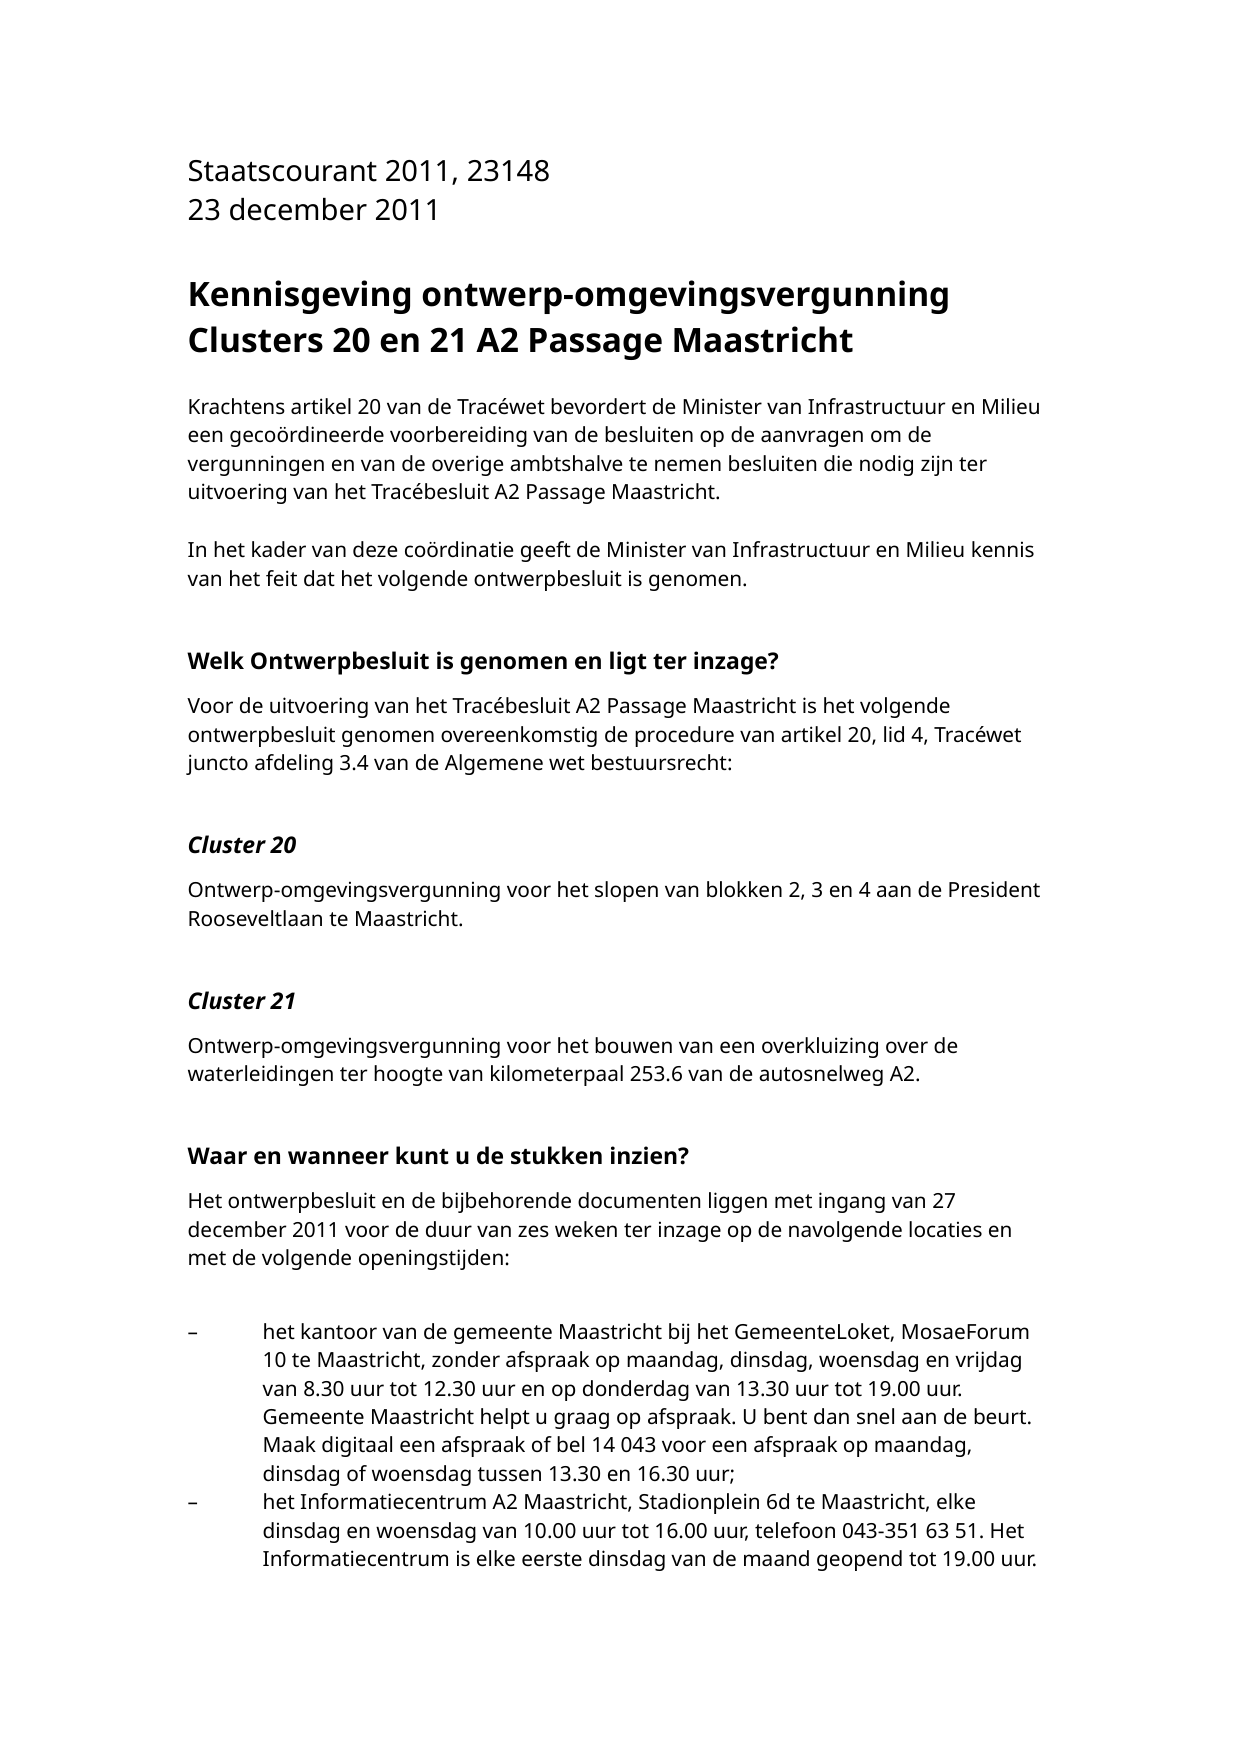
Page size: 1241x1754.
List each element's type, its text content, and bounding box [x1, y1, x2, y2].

text Ontwerp-omgevingsvergunning voor het bouwen van een overkluizing over de waterleidingen ter hoogte van kilometerpaal 253.6 van de autosnelweg A2. [187, 1031, 1053, 1088]
text Voor de uitvoering van het Tracébesluit A2 Passage Maastricht is het volgende ontwerpbesluit genomen overeenkomstig de procedure van artikel 20, lid 4, Tracéwet juncto afdeling 3.4 van de Algemene wet bestuursrecht: [187, 691, 1053, 777]
subtitle Welk Ontwerpbesluit is genomen en ligt ter inzage? [187, 645, 1053, 676]
subtitle Kennisgeving ontwerp-omgevingsvergunning Clusters 20 en 21 A2 Passage Maastricht [187, 271, 1053, 362]
subtitle Waar en wanneer kunt u de stukken inzien? [187, 1140, 1053, 1172]
text 23 december 2011 [187, 190, 1053, 229]
subtitle Cluster 21 [187, 985, 1053, 1016]
text Staatscourant 2011, 23148 [187, 150, 1053, 190]
text Het ontwerpbesluit en de bijbehorende documenten liggen met ingang van 27 december 2011 voor de duur van zes weken ter inzage op de navolgende locaties en met de volgende openingstijden: [187, 1187, 1053, 1272]
subtitle Cluster 20 [187, 829, 1053, 860]
text Krachtens artikel 20 van de Tracéwet bevordert de Minister van Infrastructuur en Milieu een gecoördineerde voorbereiding van de besluiten op de aanvragen om de vergunningen en van de overige ambtshalve te nemen besluiten die nodig zijn ter uitvoering van het Tracébesluit A2 Passage Maastricht. [187, 392, 1053, 506]
text In het kader van deze coördinatie geeft de Minister van Infrastructuur en Milieu kennis van het feit dat het volgende ontwerpbesluit is genomen. [187, 536, 1053, 592]
text Ontwerp-omgevingsvergunning voor het slopen van blokken 2, 3 en 4 aan de President Rooseveltlaan te Maastricht. [187, 875, 1053, 932]
list het Informatiecentrum A2 Maastricht, Stadionplein 6d te Maastricht, elke dinsdag en woensdag van 10.00 uur tot 16.00 uur, telefoon 043-351 63 51. Het Informatiecentrum is elke eerste dinsdag van de maand geopend tot 19.00 uur. [187, 1487, 1053, 1573]
list het kantoor van de gemeente Maastricht bij het GemeenteLoket, MosaeForum 10 te Maastricht, zonder afspraak op maandag, dinsdag, woensdag en vrijdag van 8.30 uur tot 12.30 uur en op donderdag van 13.30 uur tot 19.00 uur. Gemeente Maastricht helpt u graag op afspraak. U bent dan snel aan de beurt. Maak digitaal een afspraak of bel 14 043 voor een afspraak op maandag, dinsdag of woensdag tussen 13.30 en 16.30 uur; [187, 1317, 1053, 1487]
